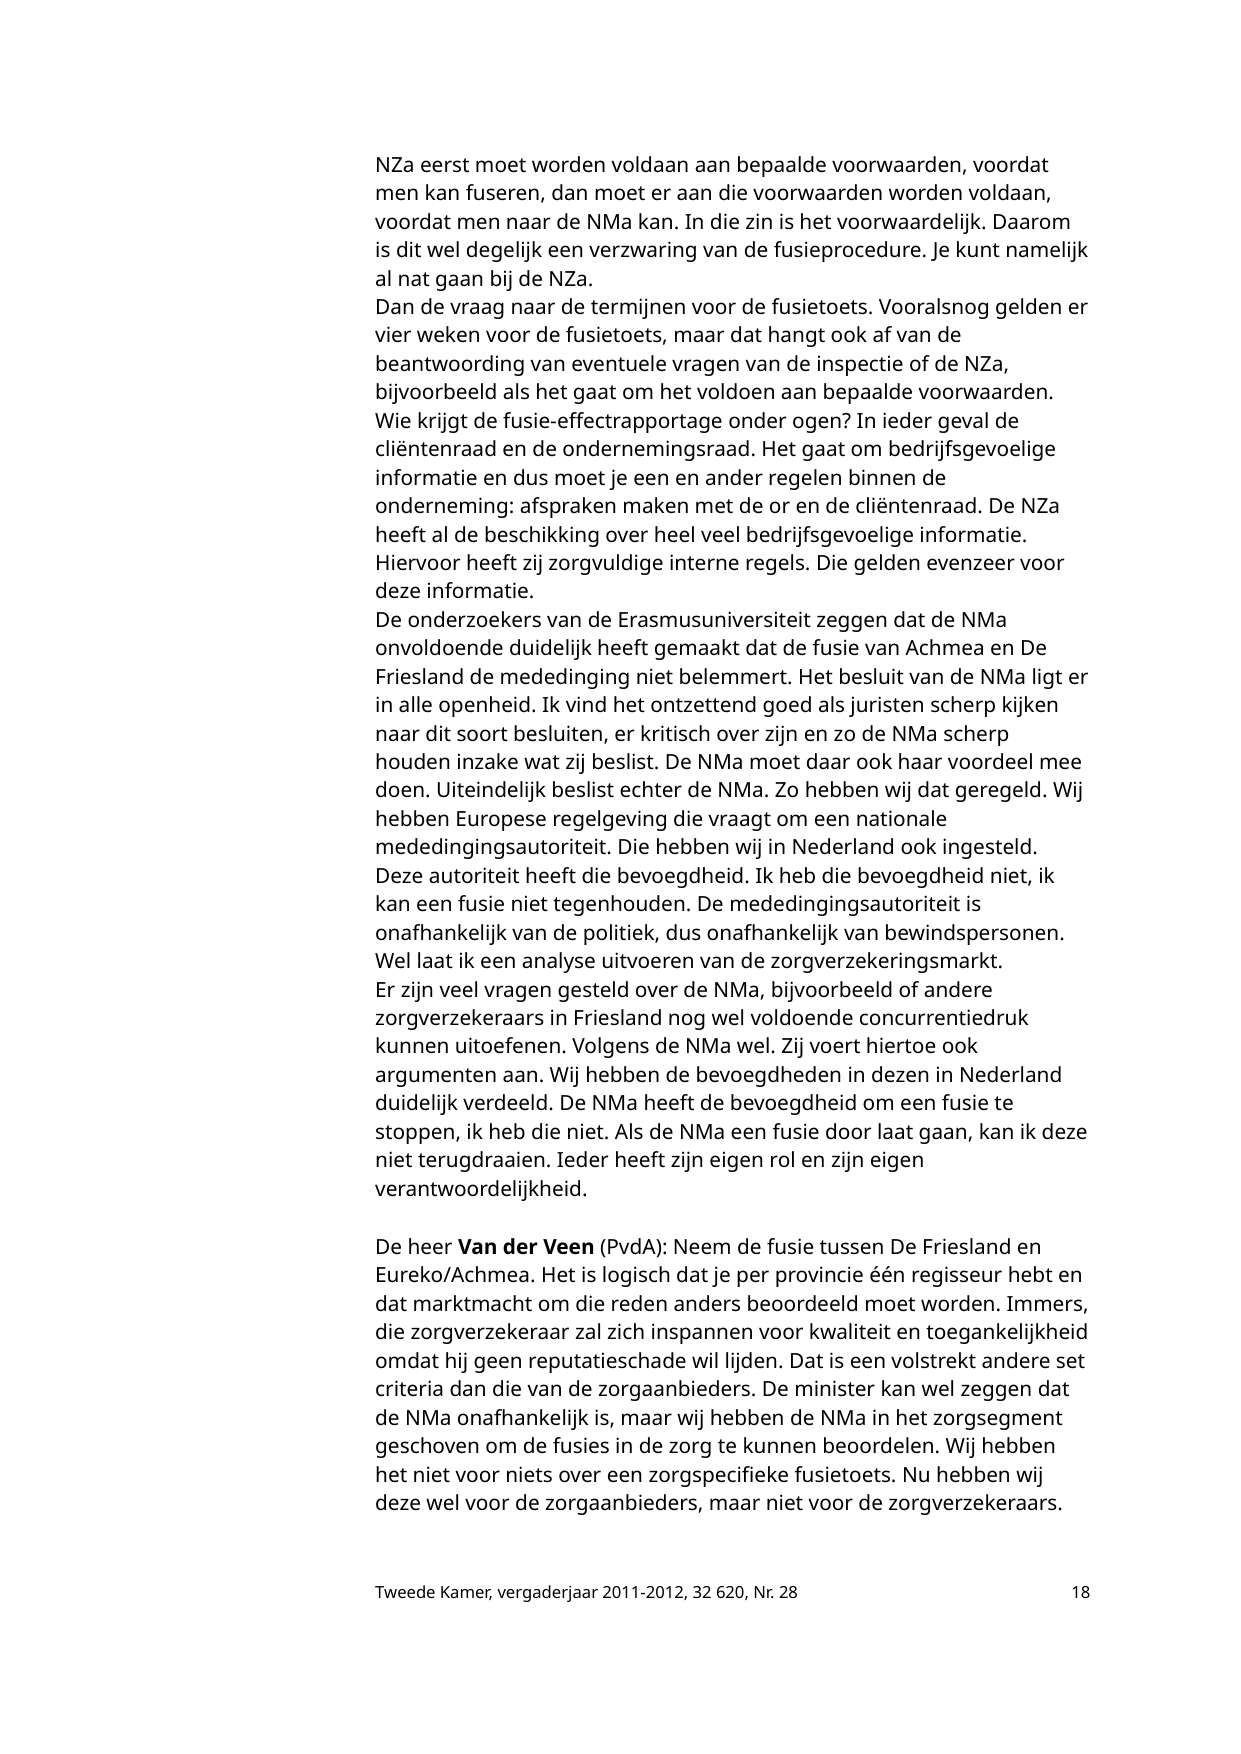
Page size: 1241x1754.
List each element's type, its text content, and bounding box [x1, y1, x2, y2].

text Dan de vraag naar de termijnen voor de fusietoets. Vooralsnog gelden er vier weken voor de fusietoets, maar dat hangt ook af van de beantwoording van eventuele vragen van de inspectie of de NZa, bijvoorbeeld als het gaat om het voldoen aan bepaalde voorwaarden. [375, 292, 1090, 406]
text Wie krijgt de fusie-effectrapportage onder ogen? In ieder geval de cliëntenraad en de ondernemingsraad. Het gaat om bedrijfsgevoelige informatie en dus moet je een en ander regelen binnen de onderneming: afspraken maken met de or en de cliëntenraad. De NZa heeft al de beschikking over heel veel bedrijfsgevoelige informatie. Hiervoor heeft zij zorgvuldige interne regels. Die gelden evenzeer voor deze informatie. [375, 406, 1090, 605]
text De heer Van der Veen (PvdA): Neem de fusie tussen De Friesland en Eureko/Achmea. Het is logisch dat je per provincie één regisseur hebt en dat marktmacht om die reden anders beoordeeld moet worden. Immers, die zorgverzekeraar zal zich inspannen voor kwaliteit en toegankelijkheid omdat hij geen reputatieschade wil lijden. Dat is een volstrekt andere set criteria dan die van de zorgaanbieders. De minister kan wel zeggen dat de NMa onafhankelijk is, maar wij hebben de NMa in het zorgsegment geschoven om de fusies in de zorg te kunnen beoordelen. Wij hebben het niet voor niets over een zorgspecifieke fusietoets. Nu hebben wij deze wel voor de zorgaanbieders, maar niet voor de zorgverzekeraars. [375, 1232, 1090, 1517]
text NZa eerst moet worden voldaan aan bepaalde voorwaarden, voordat men kan fuseren, dan moet er aan die voorwaarden worden voldaan, voordat men naar de NMa kan. In die zin is het voorwaardelijk. Daarom is dit wel degelijk een verzwaring van de fusieprocedure. Je kunt namelijk al nat gaan bij de NZa. [375, 150, 1090, 292]
text De onderzoekers van de Erasmusuniversiteit zeggen dat de NMa onvoldoende duidelijk heeft gemaakt dat de fusie van Achmea en De Friesland de mededinging niet belemmert. Het besluit van de NMa ligt er in alle openheid. Ik vind het ontzettend goed als juristen scherp kijken naar dit soort besluiten, er kritisch over zijn en zo de NMa scherp houden inzake wat zij beslist. De NMa moet daar ook haar voordeel mee doen. Uiteindelijk beslist echter de NMa. Zo hebben wij dat geregeld. Wij hebben Europese regelgeving die vraagt om een nationale mededingingsautoriteit. Die hebben wij in Nederland ook ingesteld. Deze autoriteit heeft die bevoegdheid. Ik heb die bevoegdheid niet, ik kan een fusie niet tegenhouden. De mededingingsautoriteit is onafhankelijk van de politiek, dus onafhankelijk van bewindspersonen. Wel laat ik een analyse uitvoeren van de zorgverzekeringsmarkt. [375, 605, 1090, 975]
text Er zijn veel vragen gesteld over de NMa, bijvoorbeeld of andere zorgverzekeraars in Friesland nog wel voldoende concurrentiedruk kunnen uitoefenen. Volgens de NMa wel. Zij voert hiertoe ook argumenten aan. Wij hebben de bevoegdheden in dezen in Nederland duidelijk verdeeld. De NMa heeft de bevoegdheid om een fusie te stoppen, ik heb die niet. Als de NMa een fusie door laat gaan, kan ik deze niet terugdraaien. Ieder heeft zijn eigen rol en zijn eigen verantwoordelijkheid. [375, 975, 1090, 1202]
